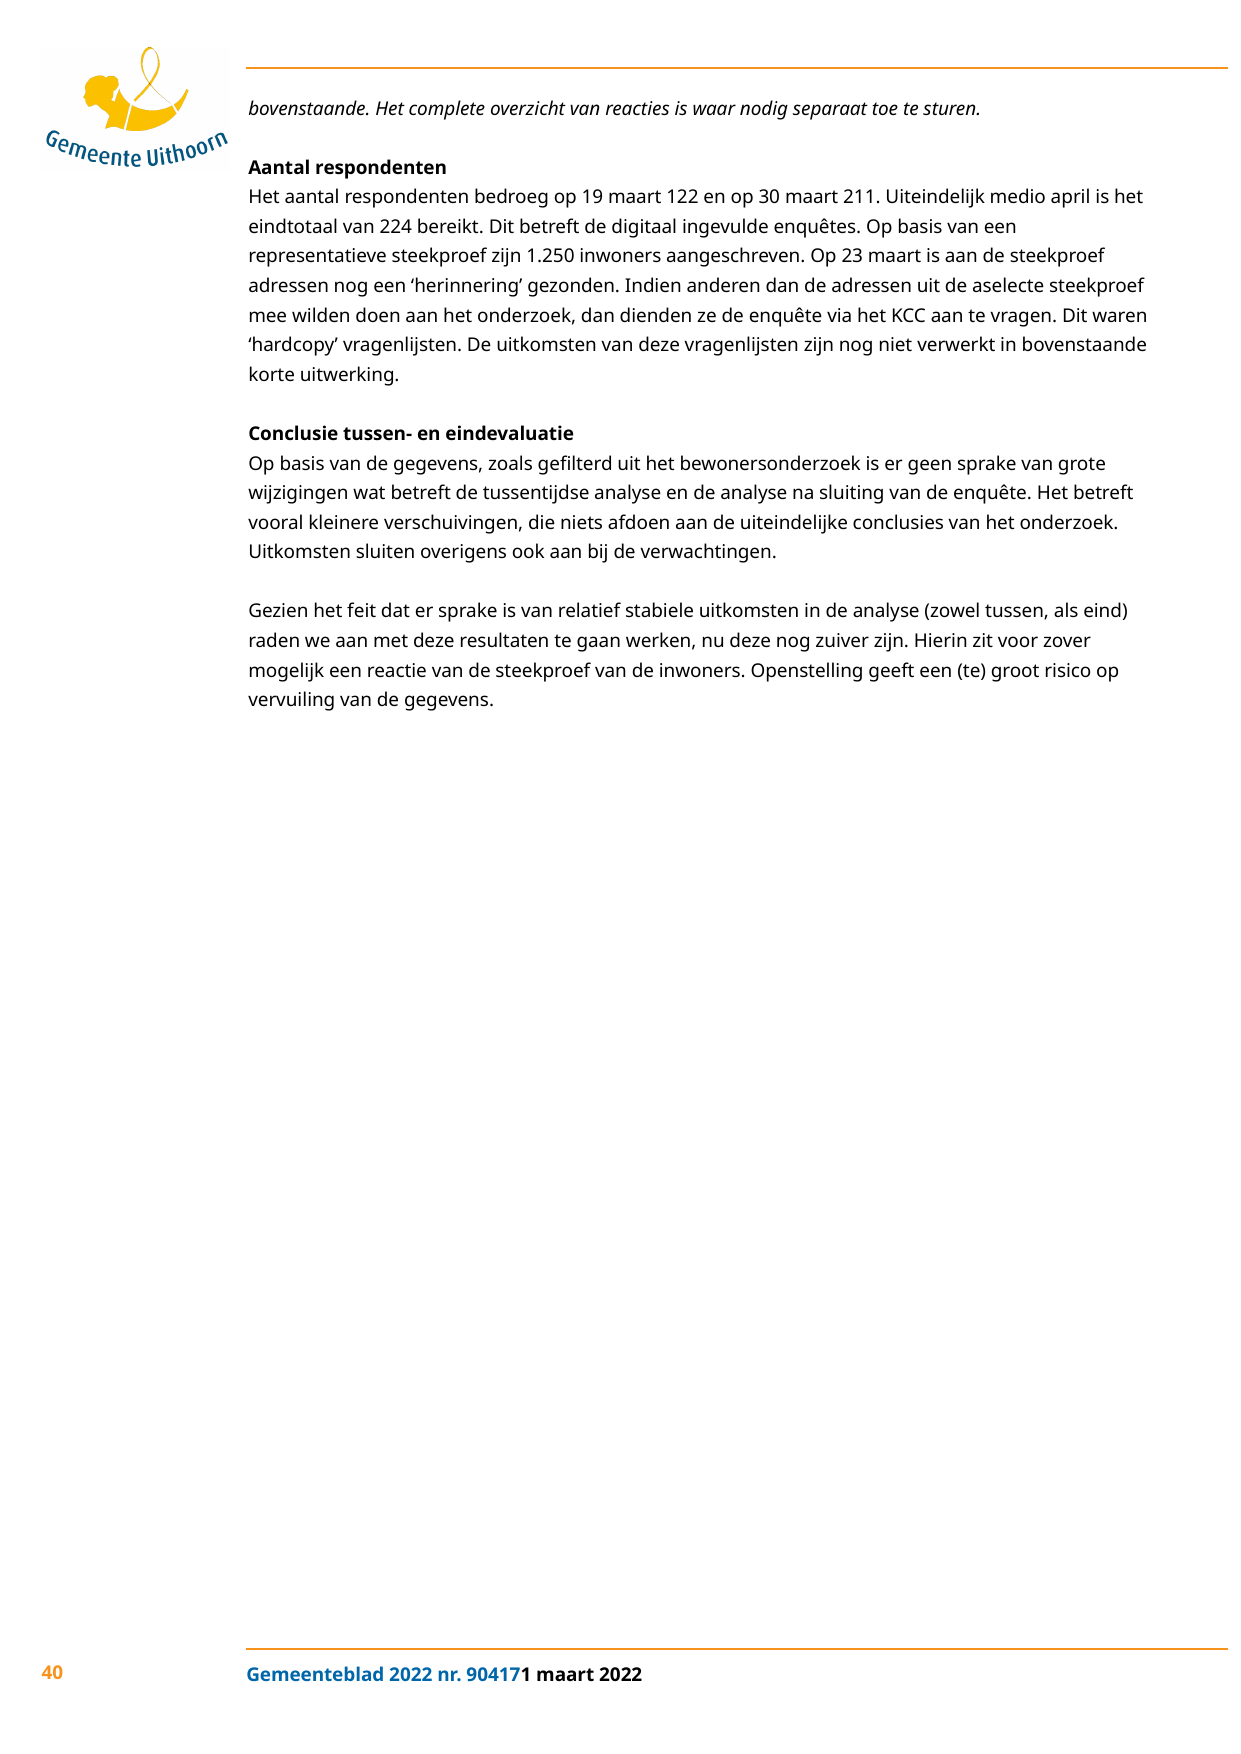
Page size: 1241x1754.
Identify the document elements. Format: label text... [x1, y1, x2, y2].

text Op basis van de gegevens, zoals gefilterd uit het bewonersonderzoek is er geen sprake van grote wijzigingen wat betreft de tussentijdse analyse en de analyse na sluiting van de enquête. Het betreft vooral kleinere verschuivingen, die niets afdoen aan de uiteindelijke conclusies van het onderzoek. Uitkomsten sluiten overigens ook aan bij de verwachtingen. [248, 450, 1152, 564]
text bovenstaande. Het complete overzicht van reacties is waar nodig separaat toe te sturen. [248, 95, 1152, 121]
picture [41, 47, 231, 172]
text Gezien het feit dat er sprake is van relatief stabiele uitkomsten in de analyse (zowel tussen, als eind) raden we aan met deze resultaten te gaan werken, nu deze nog zuiver zijn. Hierin zit voor zover mogelijk een reactie van de steekproef van de inwoners. Openstelling geeft een (te) groot risico op vervuiling van de gegevens. [248, 598, 1152, 712]
text Conclusie tussen- en eindevaluatie [248, 420, 1152, 446]
text Aantal respondenten [248, 154, 1152, 180]
text Het aantal respondenten bedroeg op 19 maart 122 en op 30 maart 211. Uiteindelijk medio april is het eindtotaal van 224 bereikt. Dit betreft de digitaal ingevulde enquêtes. Op basis van een representatieve steekproef zijn 1.250 inwoners aangeschreven. Op 23 maart is aan de steekproef adressen nog een ‘herinnering’ gezonden. Indien anderen dan de adressen uit de aselecte steekproef mee wilden doen aan het onderzoek, dan dienden ze de enquête via het KCC aan te vragen. Dit waren ‘hardcopy’ vragenlijsten. De uitkomsten van deze vragenlijsten zijn nog niet verwerkt in bovenstaande korte uitwerking. [248, 183, 1152, 387]
